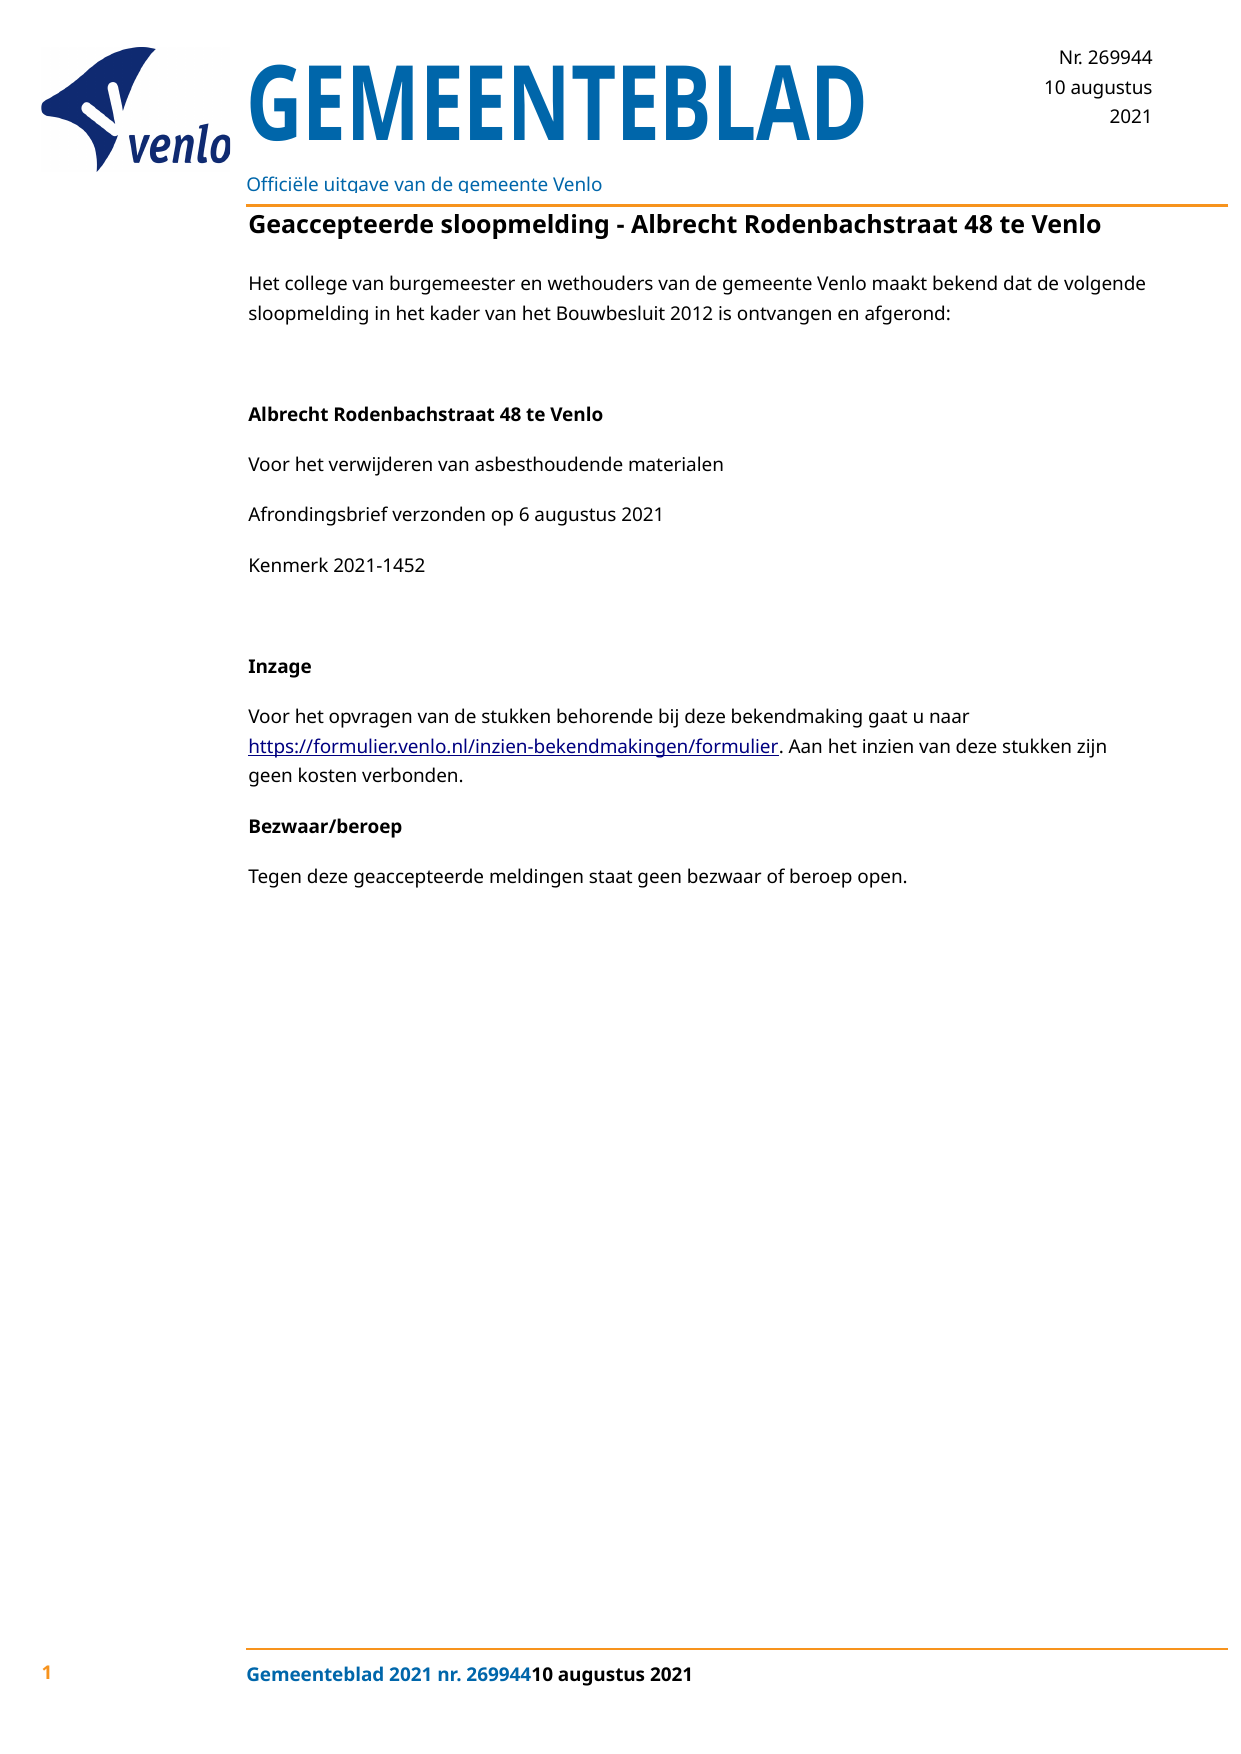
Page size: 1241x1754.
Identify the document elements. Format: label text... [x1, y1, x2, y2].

text Kenmerk 2021-1452 [248, 552, 1152, 578]
text Inzage [248, 653, 1152, 678]
text Voor het opvragen van de stukken behorende bij deze bekendmaking gaat u naar https://formulier.venlo.nl/inzien-bekendmakingen/formulier. Aan het inzien van deze stukken zijn geen kosten verbonden. [248, 703, 1152, 788]
picture [41, 47, 231, 172]
text Tegen deze geaccepteerde meldingen staat geen bezwaar of beroep open. [248, 863, 1152, 889]
text Bezwaar/beroep [248, 813, 1152, 838]
text Het college van burgemeester en wethouders van de gemeente Venlo maakt bekend dat de volgende sloopmelding in het kader van het Bouwbesluit 2012 is ontvangen en afgerond: [248, 270, 1152, 326]
text Albrecht Rodenbachstraat 48 te Venlo [248, 401, 1152, 426]
text Geaccepteerde sloopmelding - Albrecht Rodenbachstraat 48 te Venlo [248, 207, 1152, 241]
text Afrondingsbrief verzonden op 6 augustus 2021 [248, 502, 1152, 527]
text Voor het verwijderen van asbesthoudende materialen [248, 451, 1152, 477]
